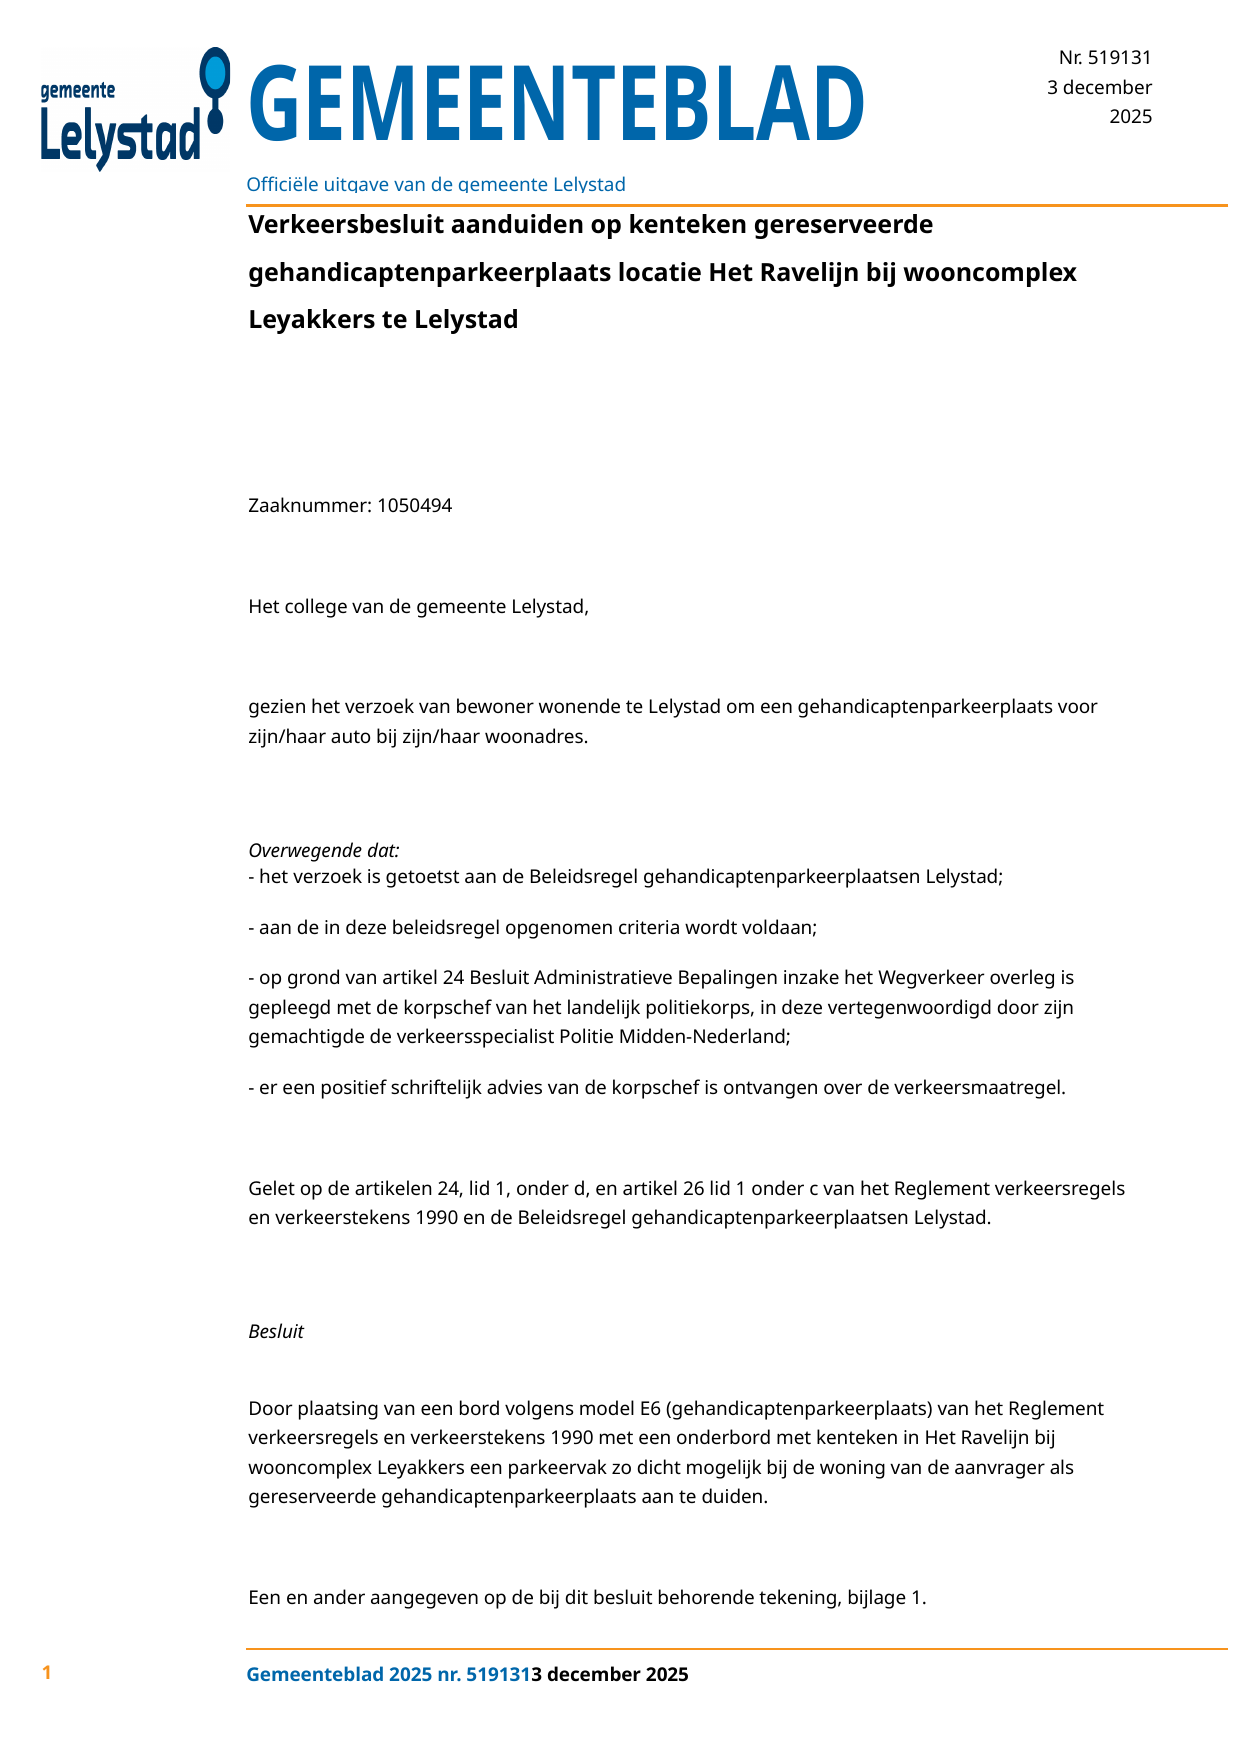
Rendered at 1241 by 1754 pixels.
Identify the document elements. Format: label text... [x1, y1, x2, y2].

text Zaaknummer: 1050494 [248, 492, 1152, 518]
text - aan de in deze beleidsregel opgenomen criteria wordt voldaan; [248, 914, 1152, 939]
text Verkeersbesluit aanduiden op kenteken gereserveerde gehandicaptenparkeerplaats locatie Het Ravelijn bij wooncomplex Leyakkers te Lelystad [248, 207, 1152, 336]
text Overwegende dat: [248, 838, 1152, 863]
text - het verzoek is getoetst aan de Beleidsregel gehandicaptenparkeerplaatsen Lelystad; [248, 863, 1152, 889]
text gezien het verzoek van bewoner wonende te Lelystad om een gehandicaptenparkeerplaats voor zijn/haar auto bij zijn/haar woonadres. [248, 694, 1152, 749]
text - er een positief schriftelijk advies van de korpschef is ontvangen over de verkeersmaatregel. [248, 1074, 1152, 1099]
picture [41, 47, 231, 172]
text Een en ander aangegeven op de bij dit besluit behorende tekening, bijlage 1. [248, 1584, 1152, 1610]
text Gelet op de artikelen 24, lid 1, onder d, en artikel 26 lid 1 onder c van het Reglement verkeersregels en verkeerstekens 1990 en de Beleidsregel gehandicaptenparkeerplaatsen Lelystad. [248, 1175, 1152, 1230]
text - op grond van artikel 24 Besluit Administratieve Bepalingen inzake het Wegverkeer overleg is gepleegd met de korpschef van het landelijk politiekorps, in deze vertegenwoordigd door zijn gemachtigde de verkeersspecialist Politie Midden-Nederland; [248, 964, 1152, 1049]
text Het college van de gemeente Lelystad, [248, 593, 1152, 619]
text Door plaatsing van een bord volgens model E6 (gehandicaptenparkeerplaats) van het Reglement verkeersregels en verkeerstekens 1990 met een onderbord met kenteken in Het Ravelijn bij wooncomplex Leyakkers een parkeervak zo dicht mogelijk bij de woning van de aanvrager als gereserveerde gehandicaptenparkeerplaats aan te duiden. [248, 1395, 1152, 1509]
text Besluit [248, 1319, 1152, 1344]
